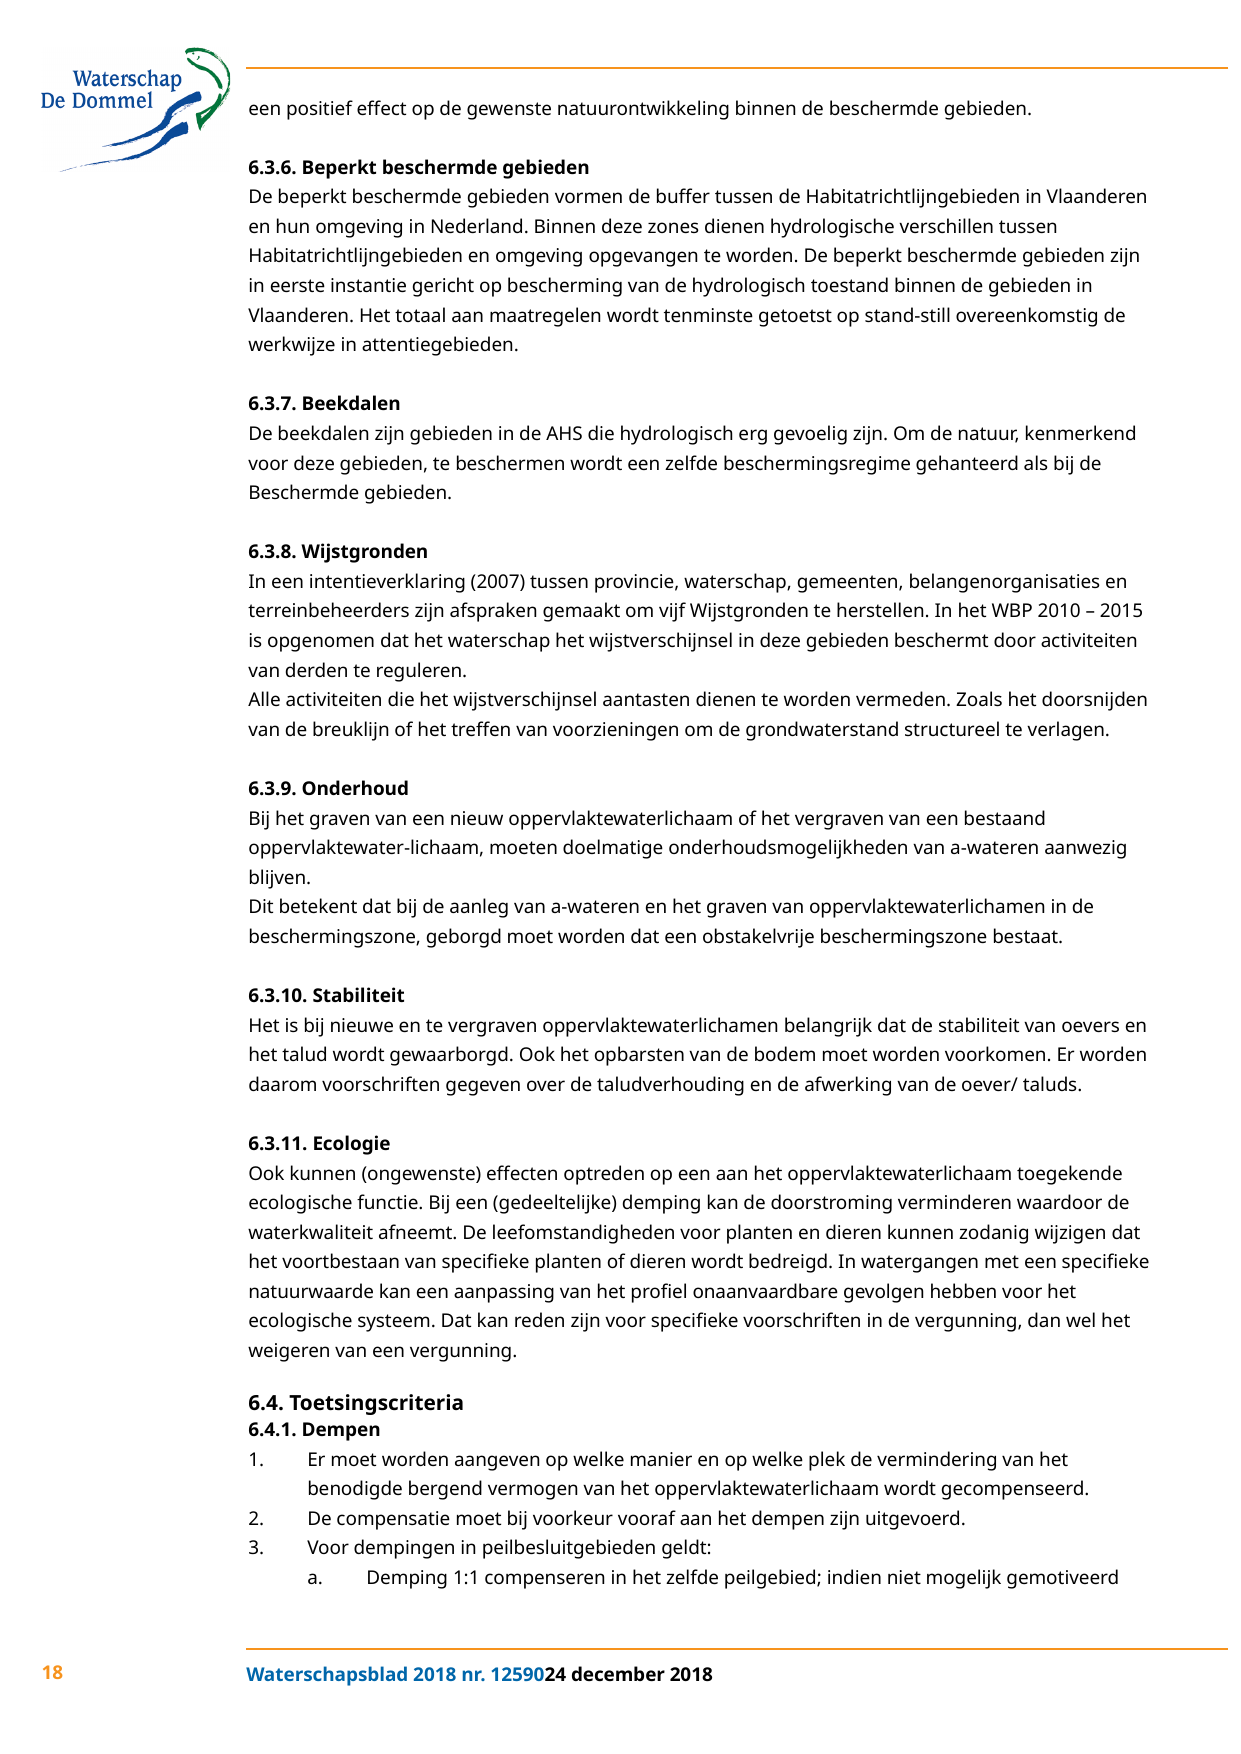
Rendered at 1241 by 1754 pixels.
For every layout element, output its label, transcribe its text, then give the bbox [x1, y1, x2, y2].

list Demping 1:1 compenseren in het zelfde peilgebied; indien niet mogelijk gemotiveerd [307, 1564, 1152, 1590]
text Het is bij nieuwe en te vergraven oppervlaktewaterlichamen belangrijk dat de stabiliteit van oevers en het talud wordt gewaarborgd. Ook het opbarsten van de bodem moet worden voorkomen. Er worden daarom voorschriften gegeven over de taludverhouding en de afwerking van de oever/ taluds. [248, 1012, 1152, 1097]
text Dit betekent dat bij de aanleg van a-wateren en het graven van oppervlaktewaterlichamen in de beschermingszone, geborgd moet worden dat een obstakelvrije beschermingszone bestaat. [248, 893, 1152, 949]
text 6.4.1. Dempen [248, 1416, 1152, 1442]
text 6.3.11. Ecologie [248, 1130, 1152, 1156]
text 6.3.10. Stabiliteit [248, 982, 1152, 1008]
picture [41, 47, 231, 172]
text Bij het graven van een nieuw oppervlaktewaterlichaam of het vergraven van een bestaand oppervlaktewater-lichaam, moeten doelmatige onderhoudsmogelijkheden van a-wateren aanwezig blijven. [248, 805, 1152, 890]
text 6.3.6. Beperkt beschermde gebieden [248, 154, 1152, 180]
text 6.3.8. Wijstgronden [248, 538, 1152, 564]
text 6.3.7. Beekdalen [248, 391, 1152, 416]
list Er moet worden aangeven op welke manier en op welke plek de vermindering van het benodigde bergend vermogen van het oppervlaktewaterlichaam wordt gecompenseerd. [248, 1446, 1152, 1501]
list Voor dempingen in peilbesluitgebieden geldt: [248, 1534, 1152, 1560]
text Alle activiteiten die het wijstverschijnsel aantasten dienen te worden vermeden. Zoals het doorsnijden van de breuklijn of het treffen van voorzieningen om de grondwaterstand structureel te verlagen. [248, 686, 1152, 742]
text 6.3.9. Onderhoud [248, 775, 1152, 801]
text De beperkt beschermde gebieden vormen de buffer tussen de Habitatrichtlijngebieden in Vlaanderen en hun omgeving in Nederland. Binnen deze zones dienen hydrologische verschillen tussen Habitatrichtlijngebieden en omgeving opgevangen te worden. De beperkt beschermde gebieden zijn in eerste instantie gericht op bescherming van de hydrologisch toestand binnen de gebieden in Vlaanderen. Het totaal aan maatregelen wordt tenminste getoetst op stand-still overeenkomstig de werkwijze in attentiegebieden. [248, 183, 1152, 357]
text De beekdalen zijn gebieden in de AHS die hydrologisch erg gevoelig zijn. Om de natuur, kenmerkend voor deze gebieden, te beschermen wordt een zelfde beschermingsregime gehanteerd als bij de Beschermde gebieden. [248, 420, 1152, 505]
list De compensatie moet bij voorkeur vooraf aan het dempen zijn uitgevoerd. [248, 1505, 1152, 1531]
text Ook kunnen (ongewenste) effecten optreden op een aan het oppervlaktewaterlichaam toegekende ecologische functie. Bij een (gedeeltelijke) demping kan de doorstroming verminderen waardoor de waterkwaliteit afneemt. De leefomstandigheden voor planten en dieren kunnen zodanig wijzigen dat het voortbestaan van specifieke planten of dieren wordt bedreigd. In watergangen met een specifieke natuurwaarde kan een aanpassing van het profiel onaanvaardbare gevolgen hebben voor het ecologische systeem. Dat kan reden zijn voor specifieke voorschriften in de vergunning, dan wel het weigeren van een vergunning. [248, 1160, 1152, 1363]
text In een intentieverklaring (2007) tussen provincie, waterschap, gemeenten, belangenorganisaties en terreinbeheerders zijn afspraken gemaakt om vijf Wijstgronden te herstellen. In het WBP 2010 – 2015 is opgenomen dat het waterschap het wijstverschijnsel in deze gebieden beschermt door activiteiten van derden te reguleren. [248, 568, 1152, 683]
text een positief effect op de gewenste natuurontwikkeling binnen de beschermde gebieden. [248, 95, 1152, 121]
text 6.4. Toetsingscriteria [248, 1388, 1152, 1416]
